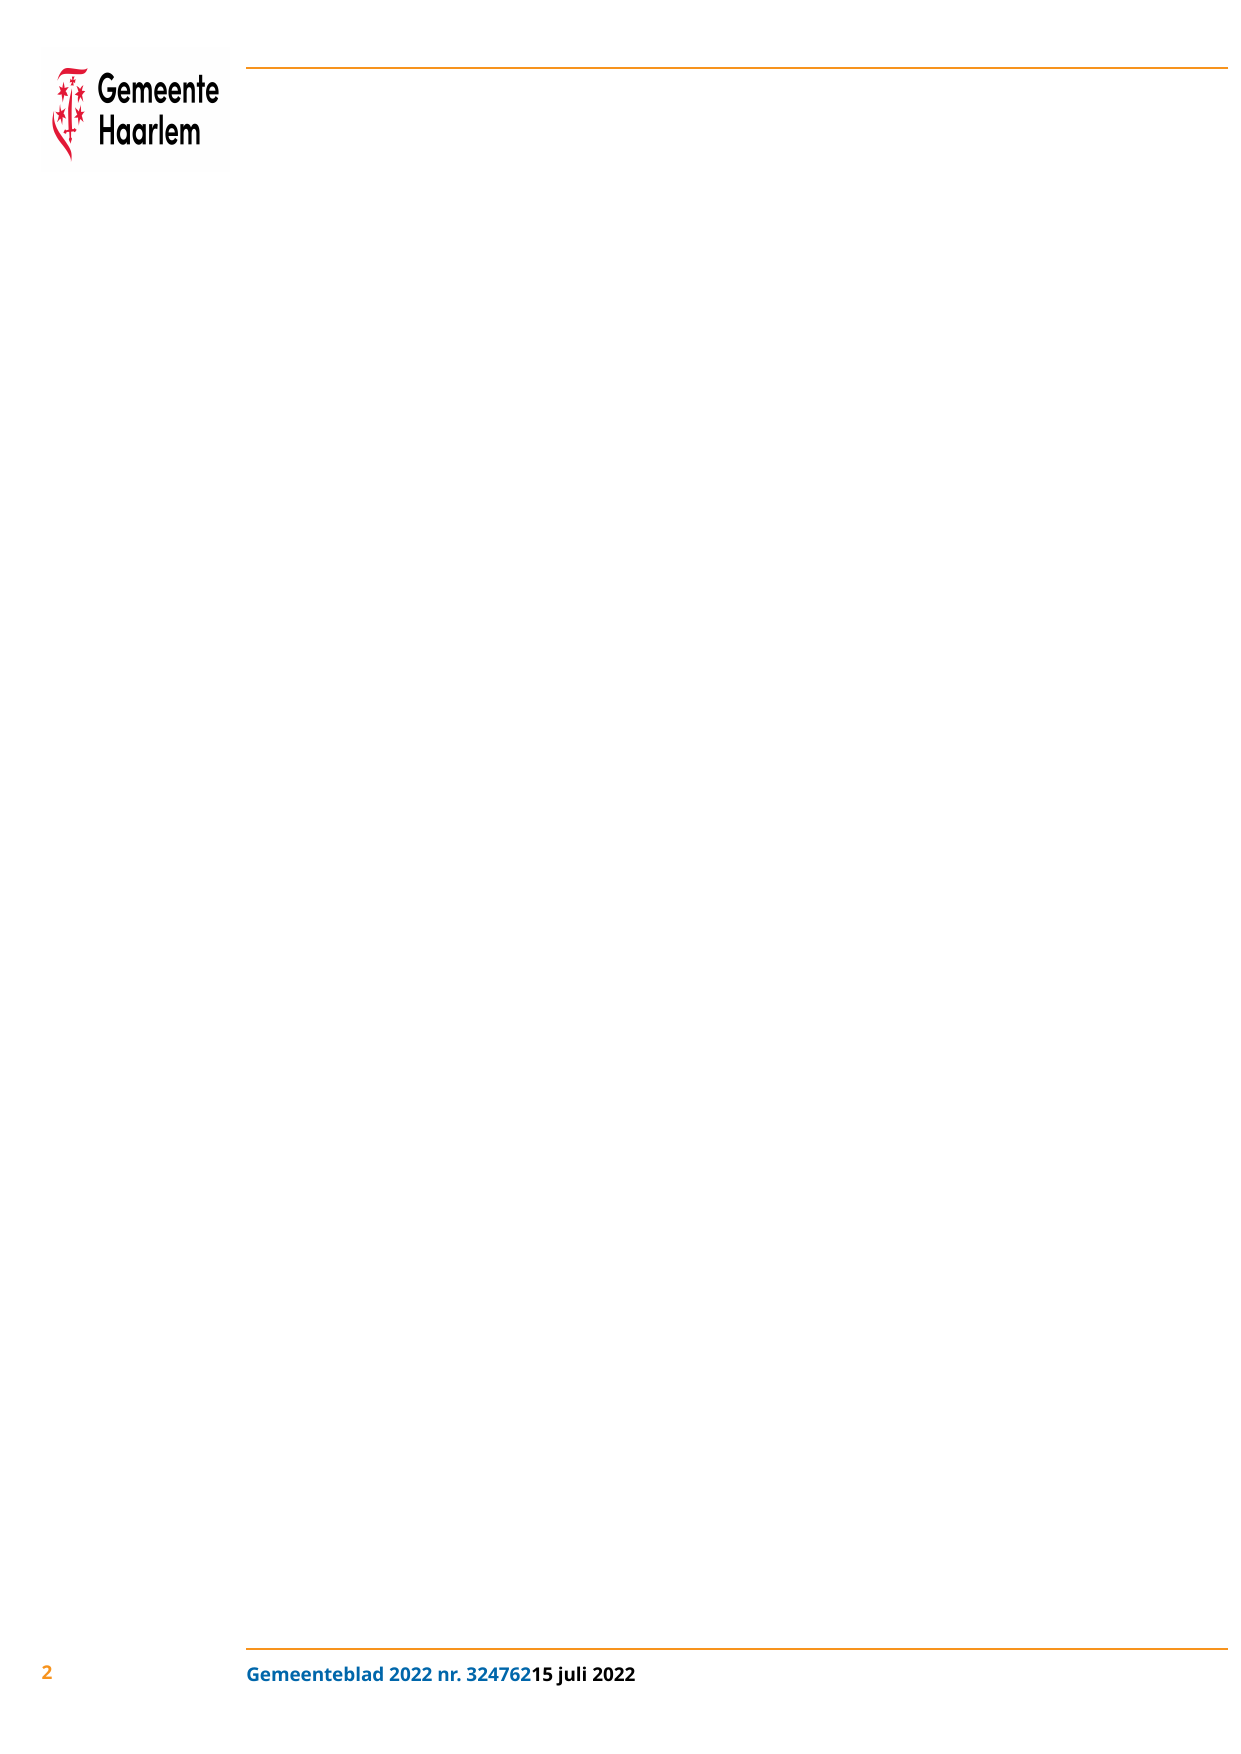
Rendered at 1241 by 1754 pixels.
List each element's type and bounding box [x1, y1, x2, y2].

picture [41, 47, 231, 172]
